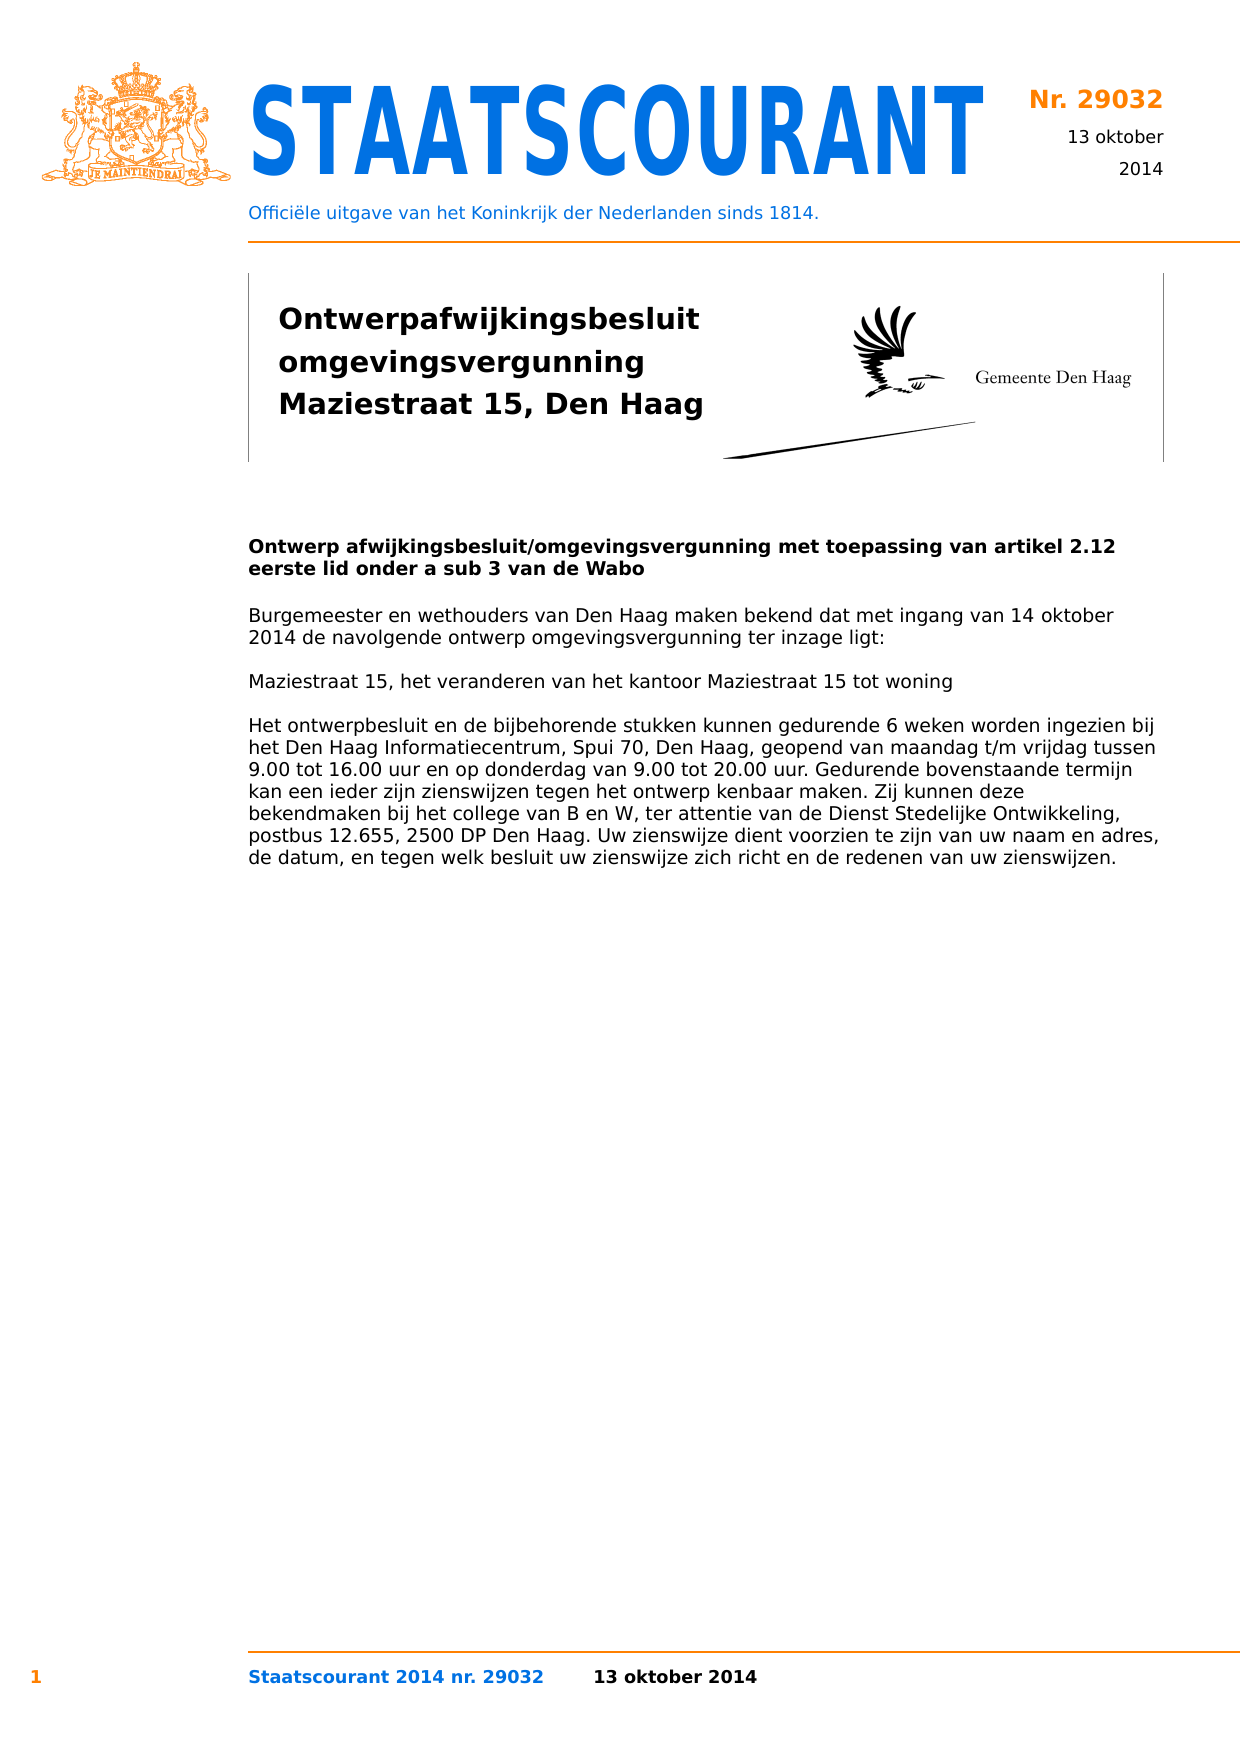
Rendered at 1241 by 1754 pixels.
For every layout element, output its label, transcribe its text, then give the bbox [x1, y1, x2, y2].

table_cell 2014 [998, 153, 1240, 203]
text Burgemeester en wethouders van Den Haag maken bekend dat met ingang van 14 oktober 2014 de navolgende ontwerp omgevingsvergunning ter inzage ligt: [248, 605, 1163, 649]
subtitle Ontwerpafwijkingsbesluit omgevingsvergunning Maziestraat 15, Den Haag [249, 273, 1163, 462]
subtitle Ontwerp afwijkingsbesluit/omgevingsvergunning met toepassing van artikel 2.12 eerste lid onder a sub 3 van de Wabo [248, 536, 1163, 580]
table_header Nr. 29032 [998, 62, 1240, 121]
text Het ontwerpbesluit en de bijbehorende stukken kunnen gedurende 6 weken worden ingezien bij het Den Haag Informatiecentrum, Spui 70, Den Haag, geopend van maandag t/m vrijdag tussen 9.00 tot 16.00 uur en op donderdag van 9.00 tot 20.00 uur. Gedurende bovenstaande termijn kan een ieder zijn zienswijzen tegen het ontwerp kenbaar maken. Zij kunnen deze bekendmaken bij het college van B en W, ter attentie van de Dienst Stedelijke Ontwikkeling, postbus 12.655, 2500 DP Den Haag. Uw zienswijze dient voorzien te zijn van uw naam en adres, de datum, en tegen welk besluit uw zienswijze zich richt en de redenen van uw zienswijzen. [248, 715, 1163, 868]
table_header [25, 62, 248, 241]
picture [720, 302, 1134, 462]
table_cell 13 oktober [998, 121, 1240, 153]
table_header STAATSCOURANT [248, 62, 998, 203]
picture [41, 62, 231, 186]
table_cell Officiële uitgave van het Koninkrijk der Nederlanden sinds 1814. [248, 203, 1240, 241]
text Maziestraat 15, het veranderen van het kantoor Maziestraat 15 tot woning [248, 671, 1163, 693]
